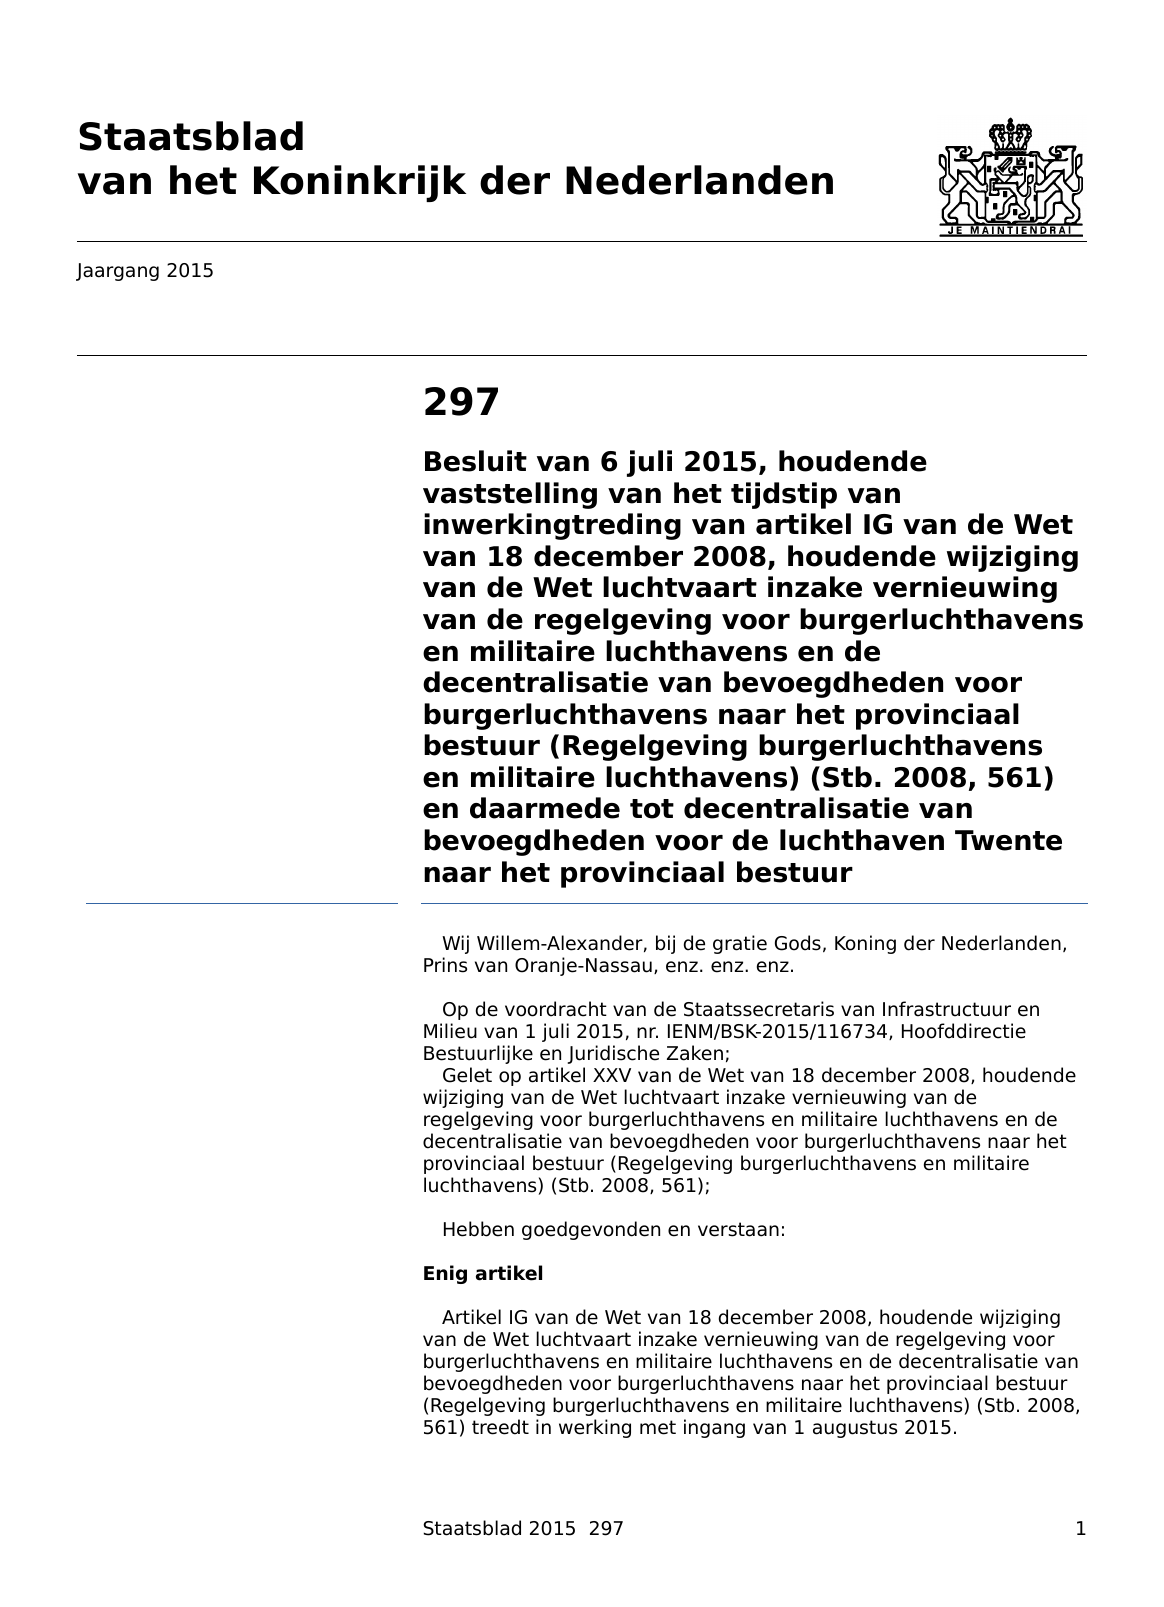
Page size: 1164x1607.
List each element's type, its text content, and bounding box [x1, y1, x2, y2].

text Wij Willem-Alexander, bij de gratie Gods, Koning der Nederlanden, Prins van Oranje-Nassau, enz. enz. enz. [422, 933, 1087, 977]
subtitle Enig artikel [422, 1263, 1087, 1285]
table_cell Jaargang 2015 [77, 242, 1087, 355]
text Hebben goedgevonden en verstaan: [422, 1219, 1087, 1241]
table_header Staatsblad van het Koninkrijk der Nederlanden [77, 100, 886, 241]
text Op de voordracht van de Staatssecretaris van Infrastructuur en Milieu van 1 juli 2015, nr. IENM/BSK-2015/116734, Hoofddirectie Bestuurlijke en Juridische Zaken; [422, 999, 1087, 1065]
text Gelet op artikel XXV van de Wet van 18 december 2008, houdende wijziging van de Wet luchtvaart inzake vernieuwing van de regelgeving voor burgerluchthavens en militaire luchthavens en de decentralisatie van bevoegdheden voor burgerluchthavens naar het provinciaal bestuur (Regelgeving burgerluchthavens en militaire luchthavens) (Stb. 2008, 561); [422, 1065, 1087, 1197]
picture [936, 115, 1087, 240]
subtitle 297 [422, 381, 1087, 424]
table_header [886, 100, 1087, 241]
text Artikel IG van de Wet van 18 december 2008, houdende wijziging van de Wet luchtvaart inzake vernieuwing van de regelgeving voor burgerluchthavens en militaire luchthavens en de decentralisatie van bevoegdheden voor burgerluchthavens naar het provinciaal bestuur (Regelgeving burgerluchthavens en militaire luchthavens) (Stb. 2008, 561) treedt in werking met ingang van 1 augustus 2015. [422, 1307, 1087, 1439]
text Besluit van 6 juli 2015, houdende vaststelling van het tijdstip van inwerkingtreding van artikel IG van de Wet van 18 december 2008, houdende wijziging van de Wet luchtvaart inzake vernieuwing van de regelgeving voor burgerluchthavens en militaire luchthavens en de decentralisatie van bevoegdheden voor burgerluchthavens naar het provinciaal bestuur (Regelgeving burgerluchthavens en militaire luchthavens) (Stb. 2008, 561) en daarmede tot decentralisatie van bevoegdheden voor de luchthaven Twente naar het provinciaal bestuur [422, 447, 1087, 888]
